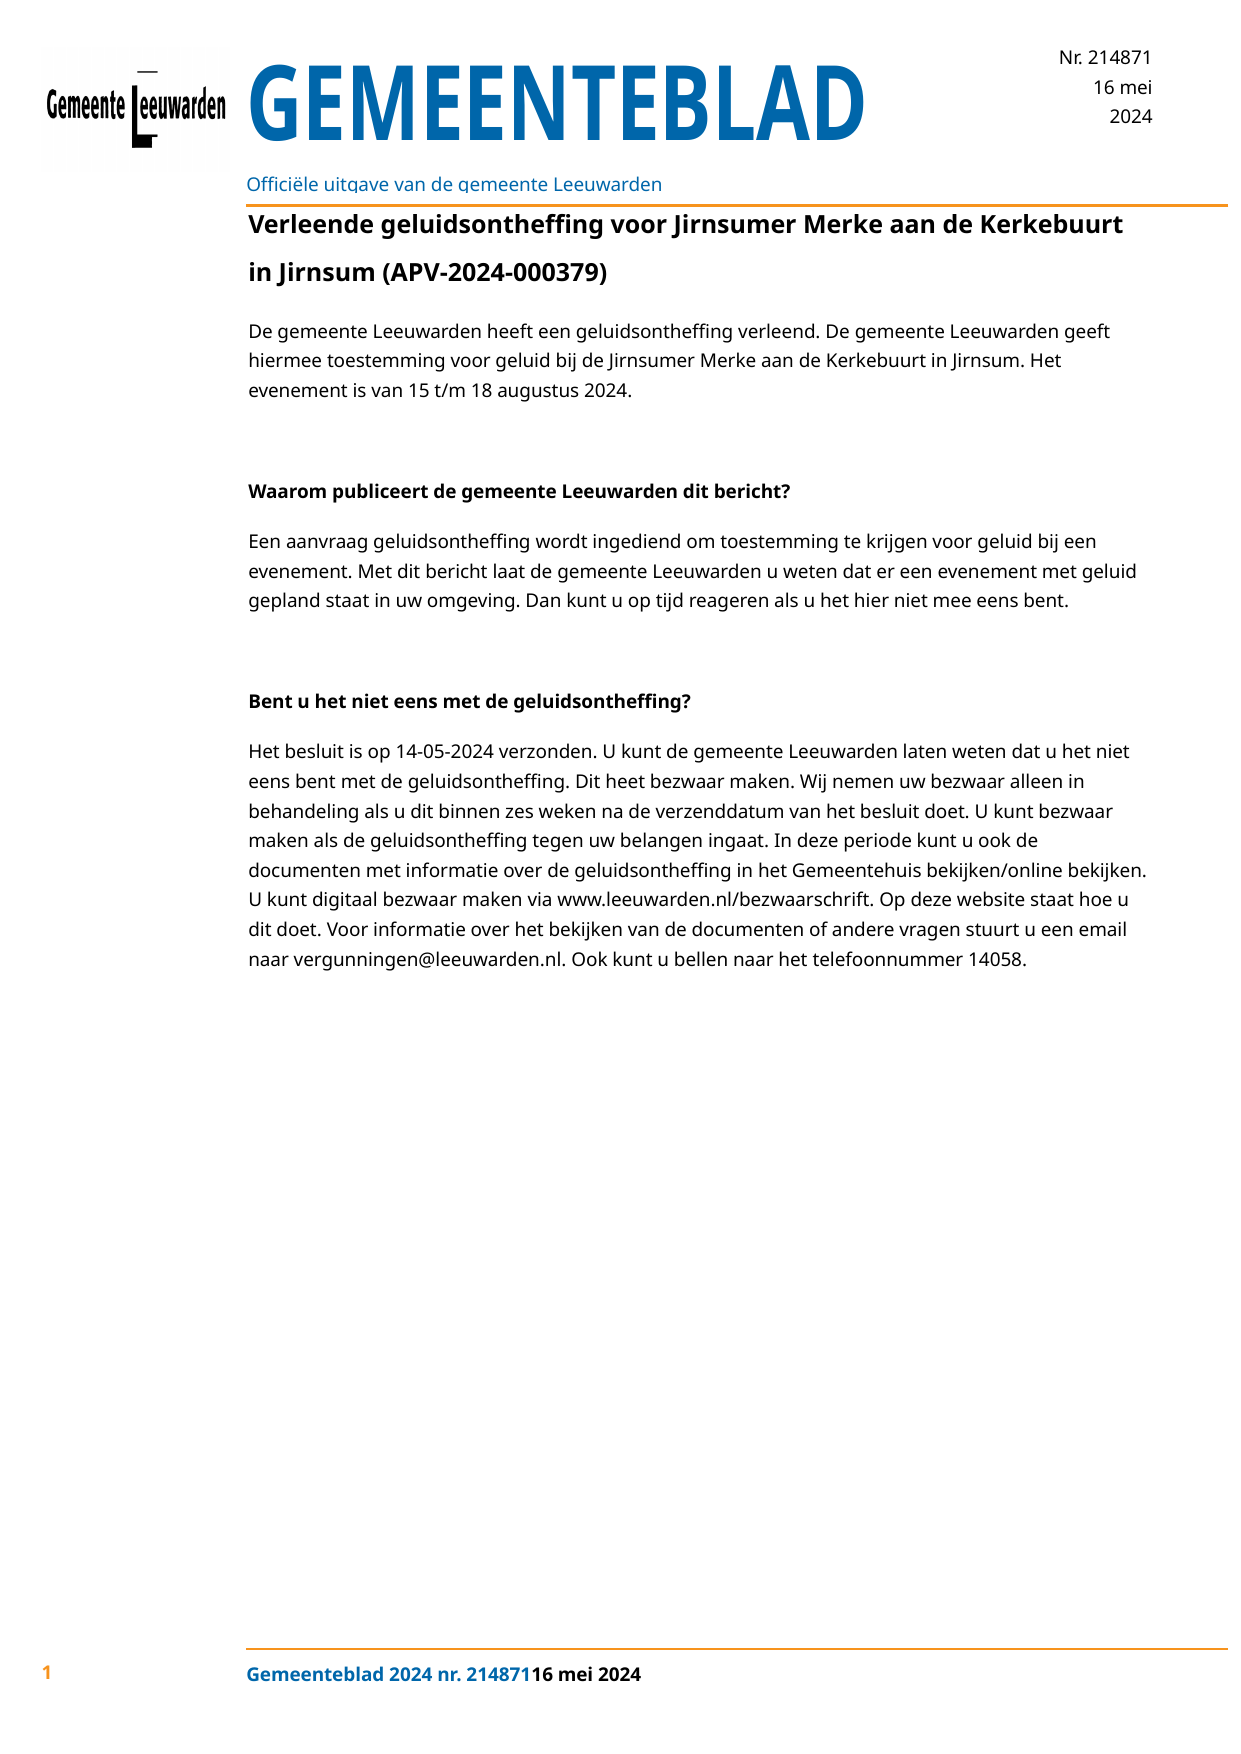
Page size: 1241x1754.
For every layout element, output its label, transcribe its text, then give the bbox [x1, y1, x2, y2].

text Verleende geluidsontheffing voor Jirnsumer Merke aan de Kerkebuurt in Jirnsum (APV-2024-000379) [248, 207, 1152, 288]
text De gemeente Leeuwarden heeft een geluidsontheffing verleend. De gemeente Leeuwarden geeft hiermee toestemming voor geluid bij de Jirnsumer Merke aan de Kerkebuurt in Jirnsum. Het evenement is van 15 t/m 18 augustus 2024. [248, 318, 1152, 403]
text Bent u het niet eens met de geluidsontheffing? [248, 688, 1152, 714]
text Waarom publiceert de gemeente Leeuwarden dit bericht? [248, 478, 1152, 504]
text Een aanvraag geluidsontheffing wordt ingediend om toestemming te krijgen voor geluid bij een evenement. Met dit bericht laat de gemeente Leeuwarden u weten dat er een evenement met geluid gepland staat in uw omgeving. Dan kunt u op tijd reageren als u het hier niet mee eens bent. [248, 528, 1152, 613]
picture [41, 47, 231, 172]
text Het besluit is op 14-05-2024 verzonden. U kunt de gemeente Leeuwarden laten weten dat u het niet eens bent met de geluidsontheffing. Dit heet bezwaar maken. Wij nemen uw bezwaar alleen in behandeling als u dit binnen zes weken na de verzenddatum van het besluit doet. U kunt bezwaar maken als de geluidsontheffing tegen uw belangen ingaat. In deze periode kunt u ook de documenten met informatie over de geluidsontheffing in het Gemeentehuis bekijken/online bekijken. U kunt digitaal bezwaar maken via www.leeuwarden.nl/bezwaarschrift. Op deze website staat hoe u dit doet. Voor informatie over het bekijken van de documenten of andere vragen stuurt u een email naar vergunningen@leeuwarden.nl. Ook kunt u bellen naar het telefoonnummer 14058. [248, 739, 1152, 972]
